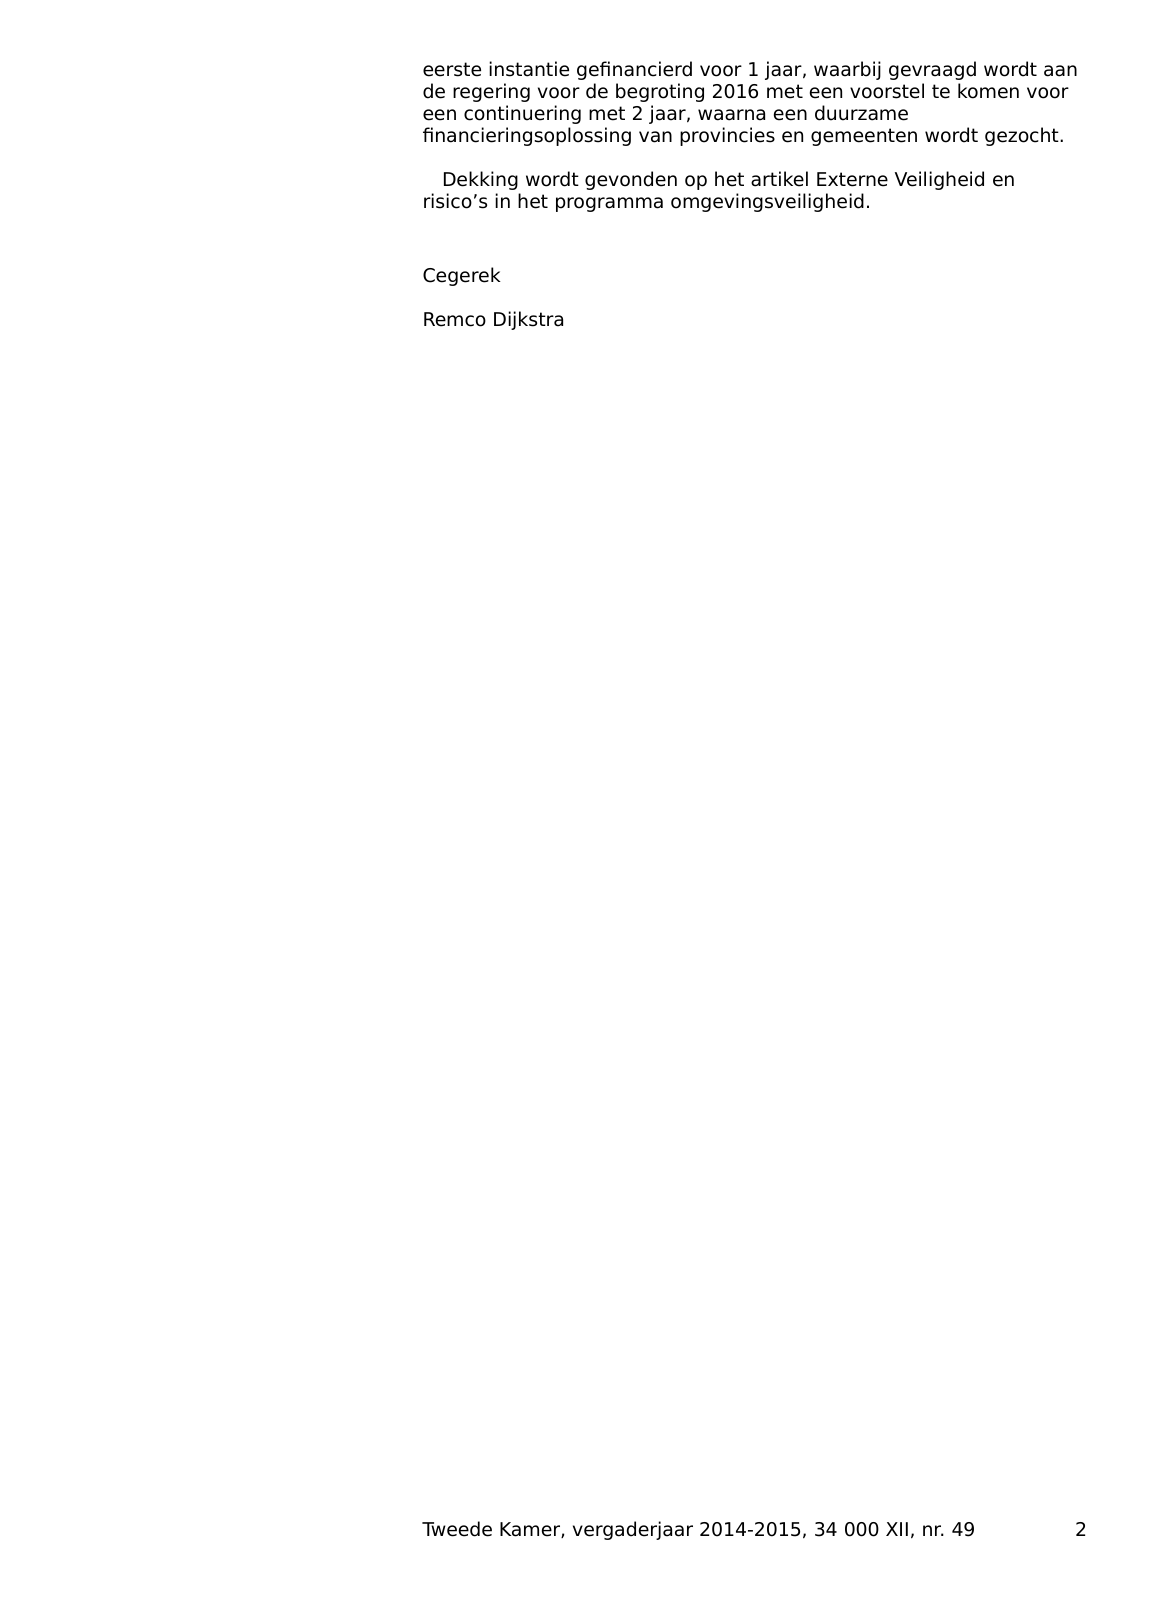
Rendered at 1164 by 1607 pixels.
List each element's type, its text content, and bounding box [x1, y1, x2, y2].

text Dekking wordt gevonden op het artikel Externe Veiligheid en risico’s in het programma omgevingsveiligheid. [422, 169, 1087, 213]
text eerste instantie gefinancierd voor 1 jaar, waarbij gevraagd wordt aan de regering voor de begroting 2016 met een voorstel te komen voor een continuering met 2 jaar, waarna een duurzame financieringsoplossing van provincies en gemeenten wordt gezocht. [422, 59, 1087, 147]
text Cegerek Remco Dijkstra [422, 243, 1087, 331]
